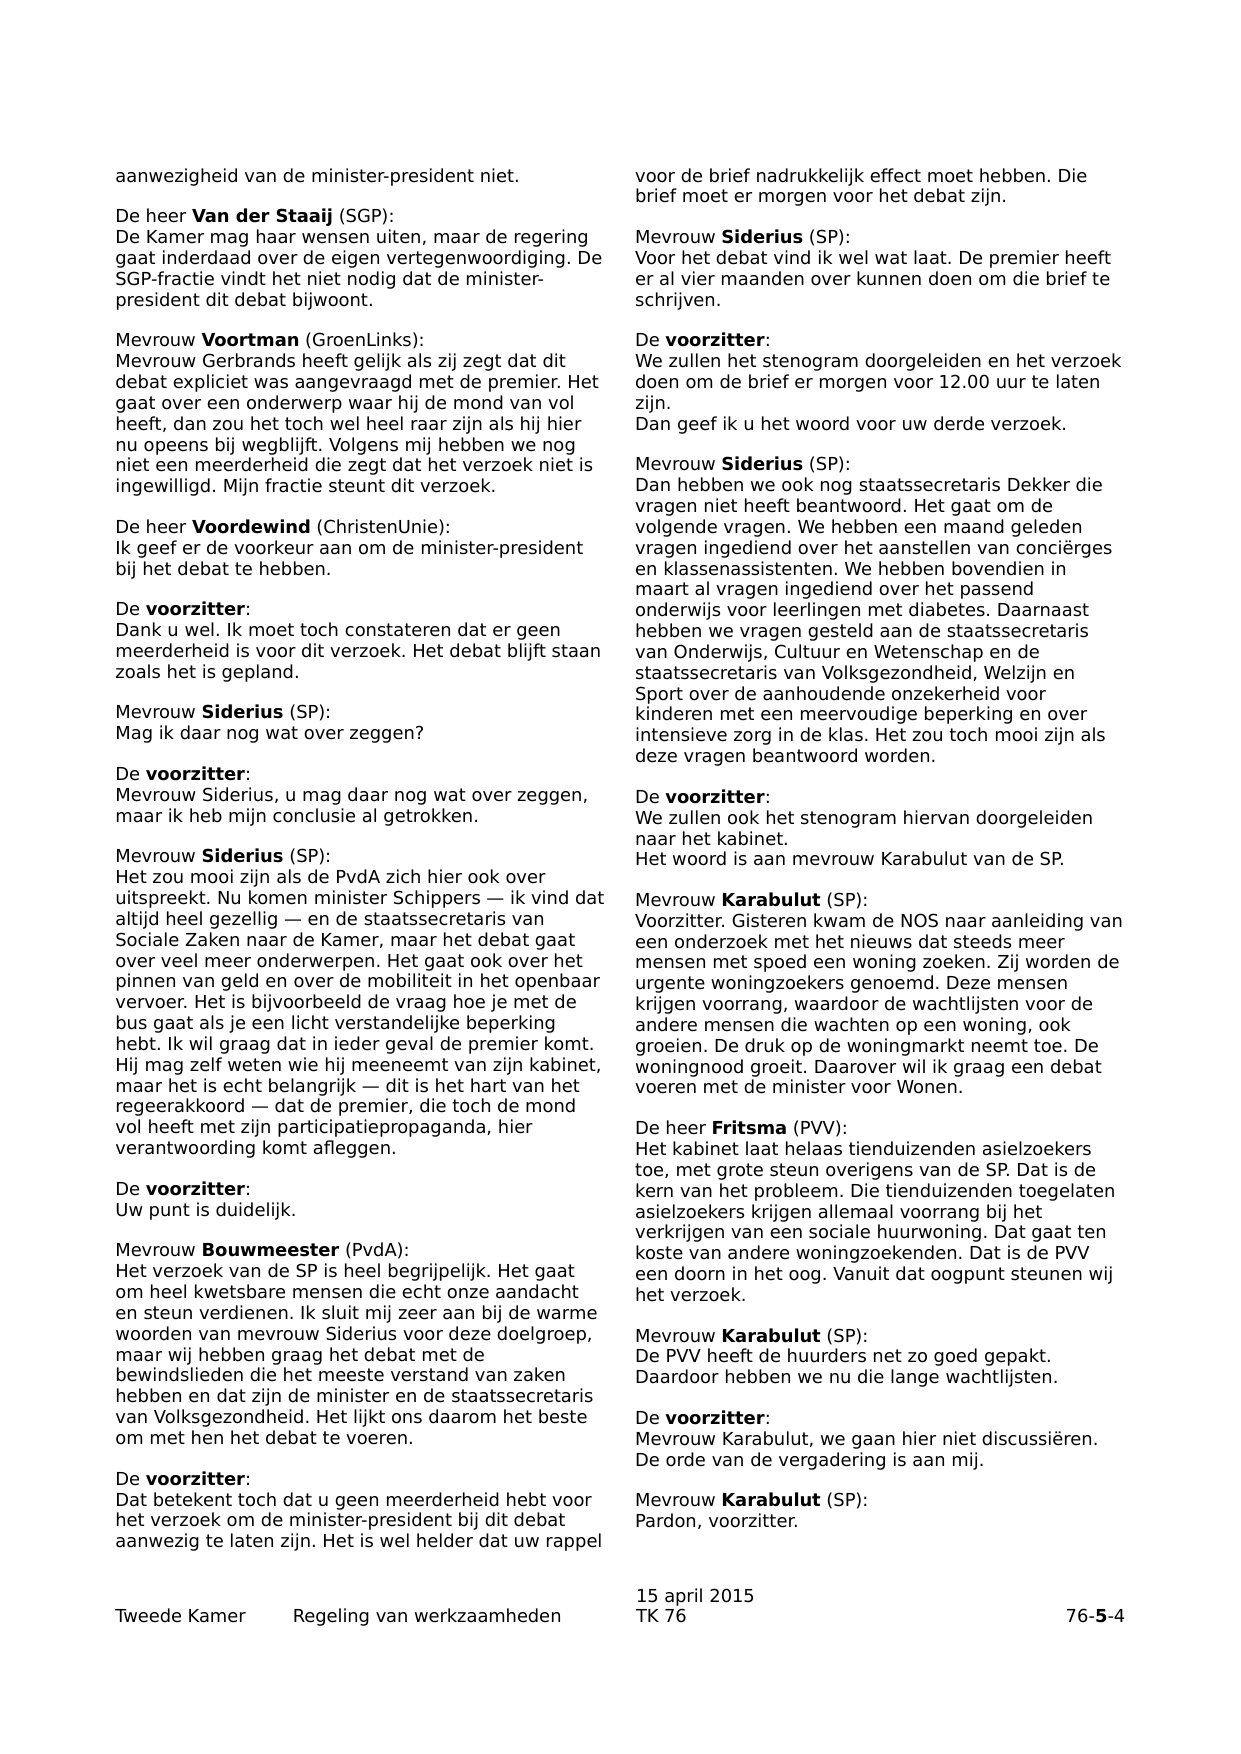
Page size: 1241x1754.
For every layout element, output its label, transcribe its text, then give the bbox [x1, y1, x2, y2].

text Mevrouw Siderius (SP): [115, 702, 605, 723]
text De voorzitter: [115, 599, 605, 620]
text Mevrouw Siderius (SP): [115, 846, 605, 867]
text Voorzitter. Gisteren kwam de NOS naar aanleiding van een onderzoek met het nieuws dat steeds meer mensen met spoed een woning zoeken. Zij worden de urgente woningzoekers genoemd. Deze mensen krijgen voorrang, waardoor de wachtlijsten voor de andere mensen die wachten op een woning, ook groeien. De druk op de woningmarkt neemt toe. De woningnood groeit. Daarover wil ik graag een debat voeren met de minister voor Wonen. [635, 911, 1125, 1098]
text De voorzitter: [115, 1179, 605, 1199]
text Mevrouw Karabulut (SP): [635, 1326, 1125, 1346]
text Het kabinet laat helaas tienduizenden asielzoekers toe, met grote steun overigens van de SP. Dat is de kern van het probleem. Die tienduizenden toegelaten asielzoekers krijgen allemaal voorrang bij het verkrijgen van een sociale huurwoning. Dat gaat ten koste van andere woningzoekenden. Dat is de PVV een doorn in het oog. Vanuit dat oogpunt steunen wij het verzoek. [635, 1139, 1125, 1306]
text Mevrouw Siderius (SP): [635, 454, 1125, 475]
text Mevrouw Gerbrands heeft gelijk als zij zegt dat dit debat expliciet was aangevraagd met de premier. Het gaat over een onderwerp waar hij de mond van vol heeft, dan zou het toch wel heel raar zijn als hij hier nu opeens bij wegblijft. Volgens mij hebben we nog niet een meerderheid die zegt dat het verzoek niet is ingewilligd. Mijn fractie steunt dit verzoek. [115, 351, 605, 497]
text Mag ik daar nog wat over zeggen? [115, 723, 605, 744]
text Voor het debat vind ik wel wat laat. De premier heeft er al vier maanden over kunnen doen om die brief te schrijven. [635, 248, 1125, 310]
text Mevrouw Bouwmeester (PvdA): [115, 1240, 605, 1261]
text Dank u wel. Ik moet toch constateren dat er geen meerderheid is voor dit verzoek. Het debat blijft staan zoals het is gepland. [115, 620, 605, 682]
text De heer Van der Staaij (SGP): [115, 206, 605, 227]
text De heer Voordewind (ChristenUnie): [115, 517, 605, 537]
text Dan geef ik u het woord voor uw derde verzoek. [635, 413, 1125, 434]
text Mevrouw Siderius, u mag daar nog wat over zeggen, maar ik heb mijn conclusie al getrokken. [115, 785, 605, 826]
text Dat betekent toch dat u geen meerderheid hebt voor het verzoek om de minister-president bij dit debat aanwezig te laten zijn. Het is wel helder dat uw rappel [115, 1489, 605, 1552]
text Ik geef er de voorkeur aan om de minister-president bij het debat te hebben. [115, 537, 605, 579]
text Mevrouw Voortman (GroenLinks): [115, 330, 605, 351]
text voor de brief nadrukkelijk effect moet hebben. Die brief moet er morgen voor het debat zijn. [635, 165, 1125, 207]
text Mevrouw Karabulut (SP): [635, 890, 1125, 911]
text Dan hebben we ook nog staatssecretaris Dekker die vragen niet heeft beantwoord. Het gaat om de volgende vragen. We hebben een maand geleden vragen ingediend over het aanstellen van conciërges en klassenassistenten. We hebben bovendien in maart al vragen ingediend over het passend onderwijs voor leerlingen met diabetes. Daarnaast hebben we vragen gesteld aan de staatssecretaris van Onderwijs, Cultuur en Wetenschap en de staatssecretaris van Volksgezondheid, Welzijn en Sport over de aanhoudende onzekerheid voor kinderen met een meervoudige beperking en over intensieve zorg in de klas. Het zou toch mooi zijn als deze vragen beantwoord worden. [635, 475, 1125, 767]
text Mevrouw Karabulut (SP): [635, 1490, 1125, 1511]
text Het verzoek van de SP is heel begrijpelijk. Het gaat om heel kwetsbare mensen die echt onze aandacht en steun verdienen. Ik sluit mij zeer aan bij de warme woorden van mevrouw Siderius voor deze doelgroep, maar wij hebben graag het debat met de bewindslieden die het meeste verstand van zaken hebben en dat zijn de minister en de staatssecretaris van Volksgezondheid. Het lijkt ons daarom het beste om met hen het debat te voeren. [115, 1261, 605, 1448]
text Uw punt is duidelijk. [115, 1199, 605, 1220]
text De heer Fritsma (PVV): [635, 1118, 1125, 1139]
text Mevrouw Siderius (SP): [635, 227, 1125, 248]
text We zullen het stenogram doorgeleiden en het verzoek doen om de brief er morgen voor 12.00 uur te laten zijn. [635, 351, 1125, 413]
text Mevrouw Karabulut, we gaan hier niet discussiëren. De orde van de vergadering is aan mij. [635, 1429, 1125, 1470]
text We zullen ook het stenogram hiervan doorgeleiden naar het kabinet. [635, 807, 1125, 849]
text De voorzitter: [635, 787, 1125, 807]
text De voorzitter: [115, 764, 605, 785]
text Het zou mooi zijn als de PvdA zich hier ook over uitspreekt. Nu komen minister Schippers — ik vind dat altijd heel gezellig — en de staatssecretaris van Sociale Zaken naar de Kamer, maar het debat gaat over veel meer onderwerpen. Het gaat ook over het pinnen van geld en over de mobiliteit in het openbaar vervoer. Het is bijvoorbeeld de vraag hoe je met de bus gaat als je een licht verstandelijke beperking hebt. Ik wil graag dat in ieder geval de premier komt. Hij mag zelf weten wie hij meeneemt van zijn kabinet, maar het is echt belangrijk — dit is het hart van het regeerakkoord — dat de premier, die toch de mond vol heeft met zijn participatiepropaganda, hier verantwoording komt afleggen. [115, 867, 605, 1159]
text De voorzitter: [115, 1468, 605, 1489]
text De voorzitter: [635, 1408, 1125, 1429]
text De Kamer mag haar wensen uiten, maar de regering gaat inderdaad over de eigen vertegenwoordiging. De SGP-fractie vindt het niet nodig dat de minister-president dit debat bijwoont. [115, 227, 605, 310]
text De voorzitter: [635, 330, 1125, 351]
text De PVV heeft de huurders net zo goed gepakt. Daardoor hebben we nu die lange wachtlijsten. [635, 1346, 1125, 1388]
text Pardon, voorzitter. [635, 1511, 1125, 1532]
text Het woord is aan mevrouw Karabulut van de SP. [635, 849, 1125, 870]
text aanwezigheid van de minister-president niet. [115, 165, 605, 186]
